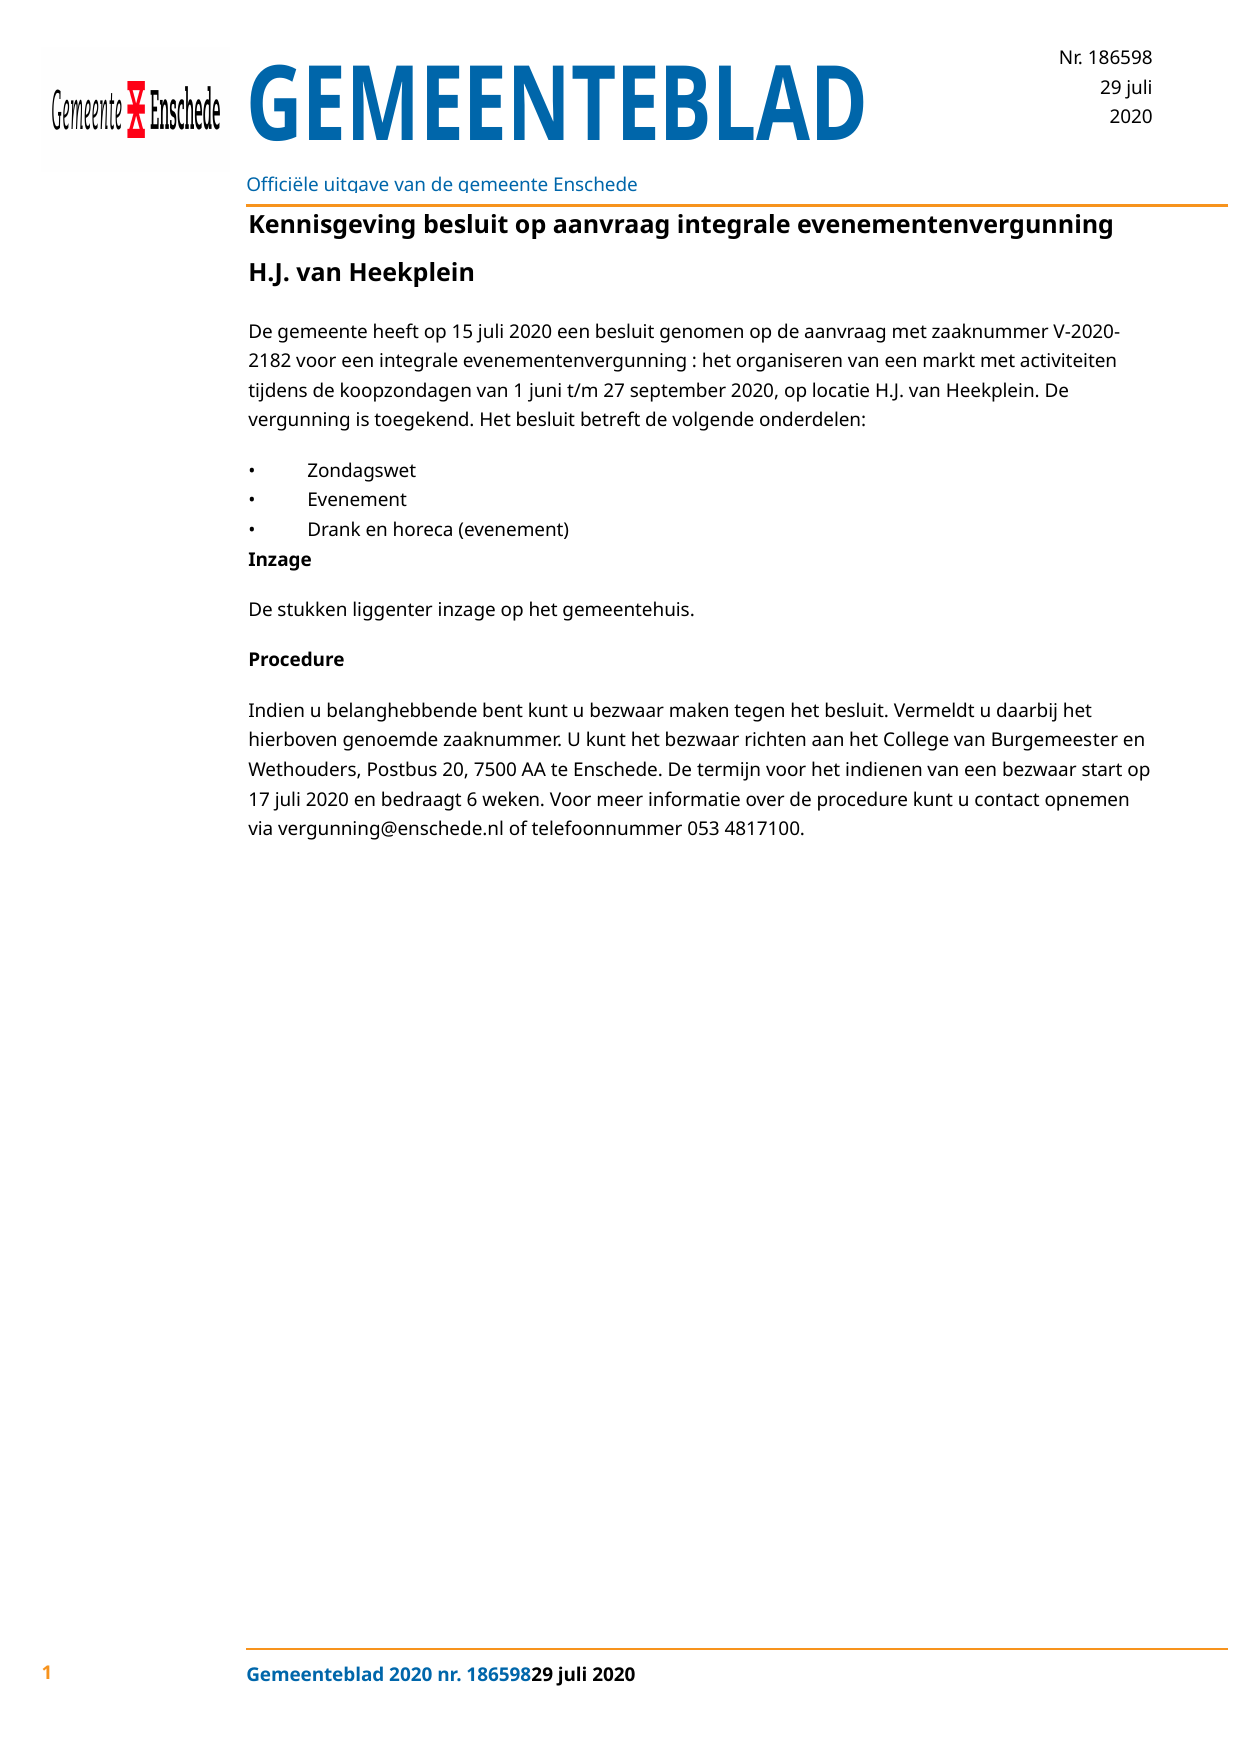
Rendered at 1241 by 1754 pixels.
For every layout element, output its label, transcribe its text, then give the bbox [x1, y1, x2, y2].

text Inzage [248, 546, 1152, 572]
text De stukken liggenter inzage op het gemeentehuis. [248, 596, 1152, 622]
list Evenement [248, 487, 1152, 512]
text Indien u belanghebbende bent kunt u bezwaar maken tegen het besluit. Vermeldt u daarbij het hierboven genoemde zaaknummer. U kunt het bezwaar richten aan het College van Burgemees­ter en Wethouders, Postbus 20, 7500 AA te Enschede. De termijn voor het indienen van een bezwaar start op 17 juli 2020 en bedraagt 6 weken. Voor meer informatie over de procedure kunt u contact opnemen via vergunning@enschede.nl of telefoonnummer 053 4817100. [248, 697, 1152, 841]
text Kennisgeving besluit op aanvraag integrale evenementenvergunning H.J. van Heekplein [248, 207, 1152, 288]
list Drank en horeca (evenement) [248, 516, 1152, 542]
list Zondagswet [248, 457, 1152, 483]
picture [41, 47, 231, 172]
text Procedure [248, 647, 1152, 672]
text De gemeente heeft op 15 juli 2020 een besluit genomen op de aanvraag met zaaknummer V-2020-2182 voor een integrale evenementenvergunning : het organiseren van een markt met activiteiten tijdens de koopzondagen van 1 juni t/m 27 september 2020, op locatie H.J. van Heekplein. De vergunning is toegekend. Het besluit betreft de volgende onderdelen: [248, 318, 1152, 432]
